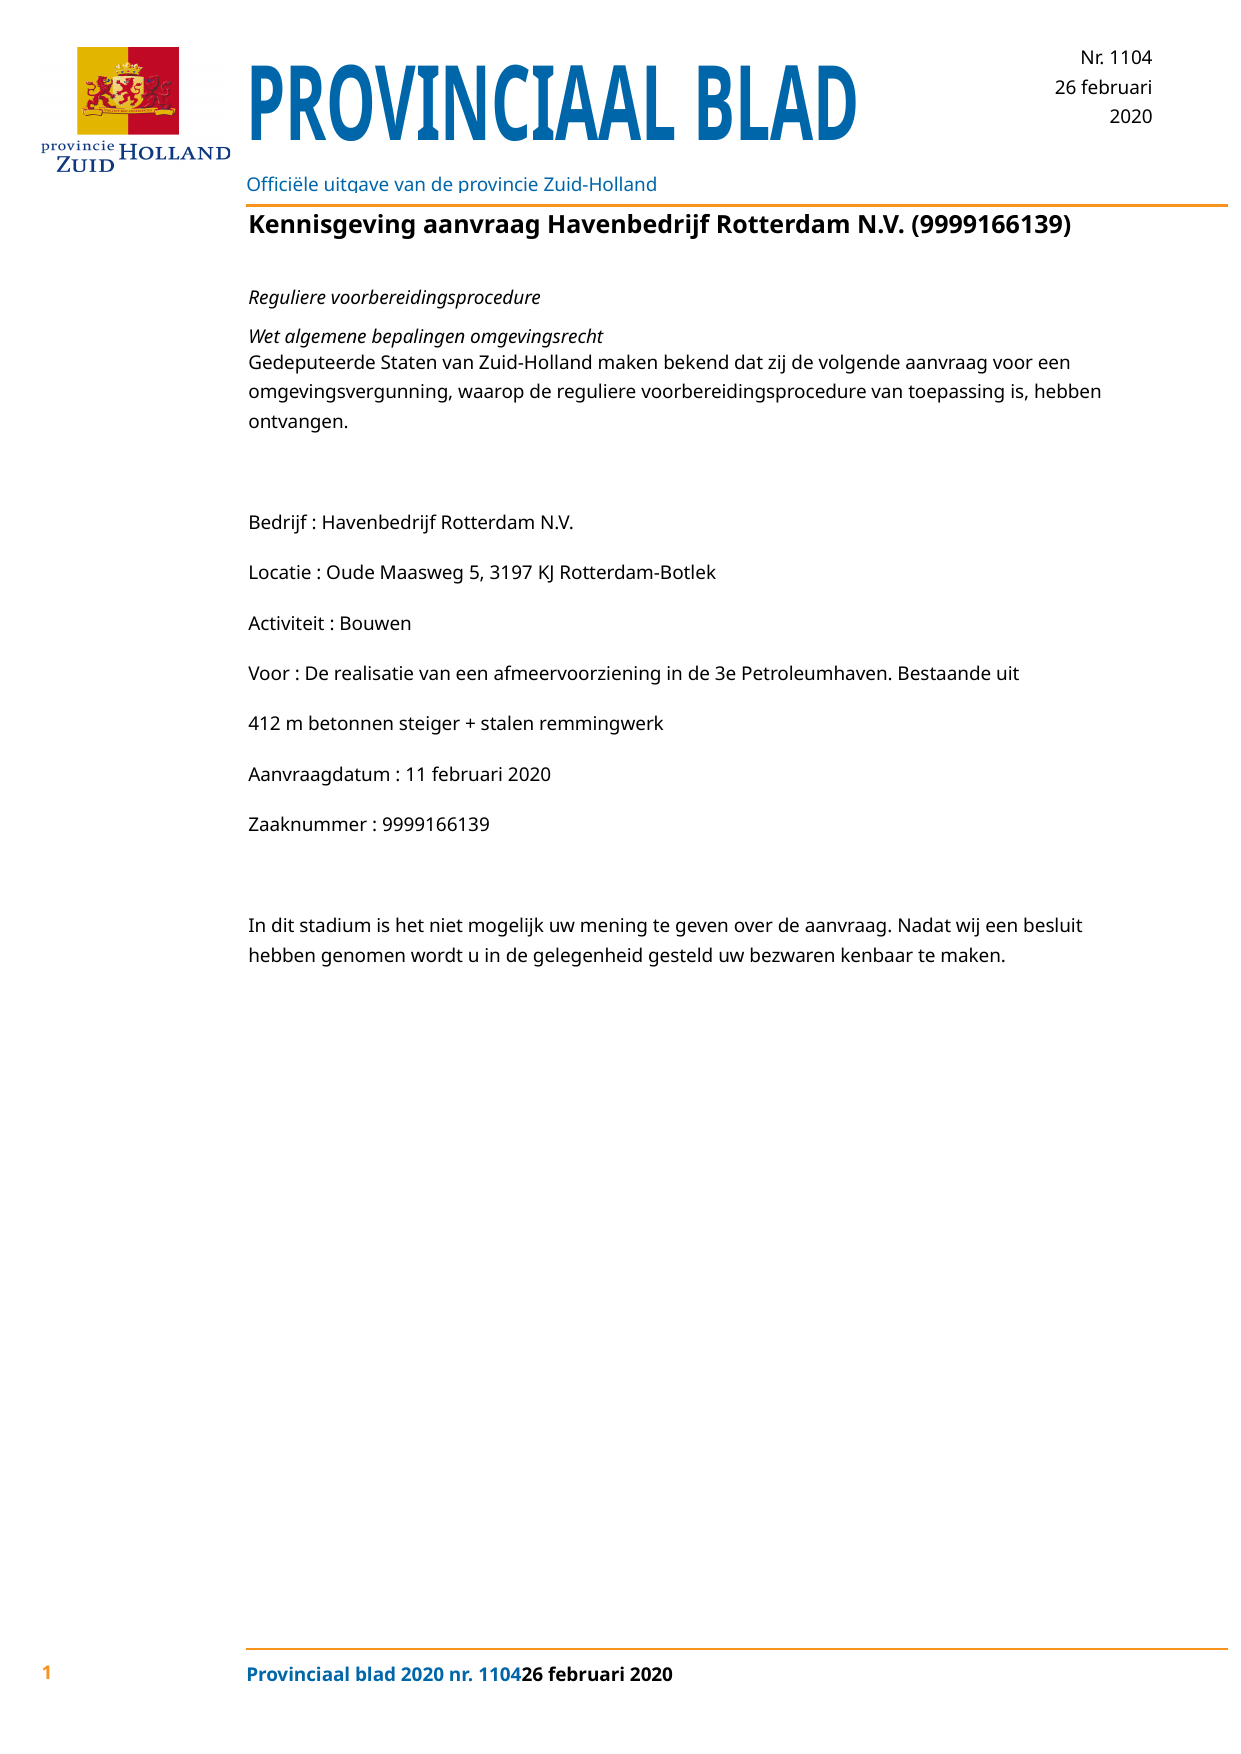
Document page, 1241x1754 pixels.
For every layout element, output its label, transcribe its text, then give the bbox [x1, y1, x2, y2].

picture [41, 47, 231, 172]
text In dit stadium is het niet mogelijk uw mening te geven over de aanvraag. Nadat wij een besluit hebben genomen wordt u in de gelegenheid gesteld uw bezwaren kenbaar te maken. [248, 912, 1152, 967]
text Wet algemene bepalingen omgevingsrecht [248, 323, 1152, 349]
text Aanvraagdatum : 11 februari 2020 [248, 761, 1152, 787]
text Kennisgeving aanvraag Havenbedrijf Rotterdam N.V. (9999166139) [248, 207, 1152, 241]
text Voor : De realisatie van een afmeervoorziening in de 3e Petroleumhaven. Bestaande uit [248, 660, 1152, 686]
text Activiteit : Bouwen [248, 610, 1152, 635]
text Reguliere voorbereidingsprocedure [248, 284, 1152, 309]
text Gedeputeerde Staten van Zuid-Holland maken bekend dat zij de volgende aanvraag voor een omgevingsvergunning, waarop de reguliere voorbereidingsprocedure van toepassing is, hebben ontvangen. [248, 349, 1152, 434]
text Locatie : Oude Maasweg 5, 3197 KJ Rotterdam-Botlek [248, 559, 1152, 585]
text Bedrijf : Havenbedrijf Rotterdam N.V. [248, 509, 1152, 534]
text Zaaknummer : 9999166139 [248, 811, 1152, 837]
text 412 m betonnen steiger + stalen remmingwerk [248, 711, 1152, 736]
